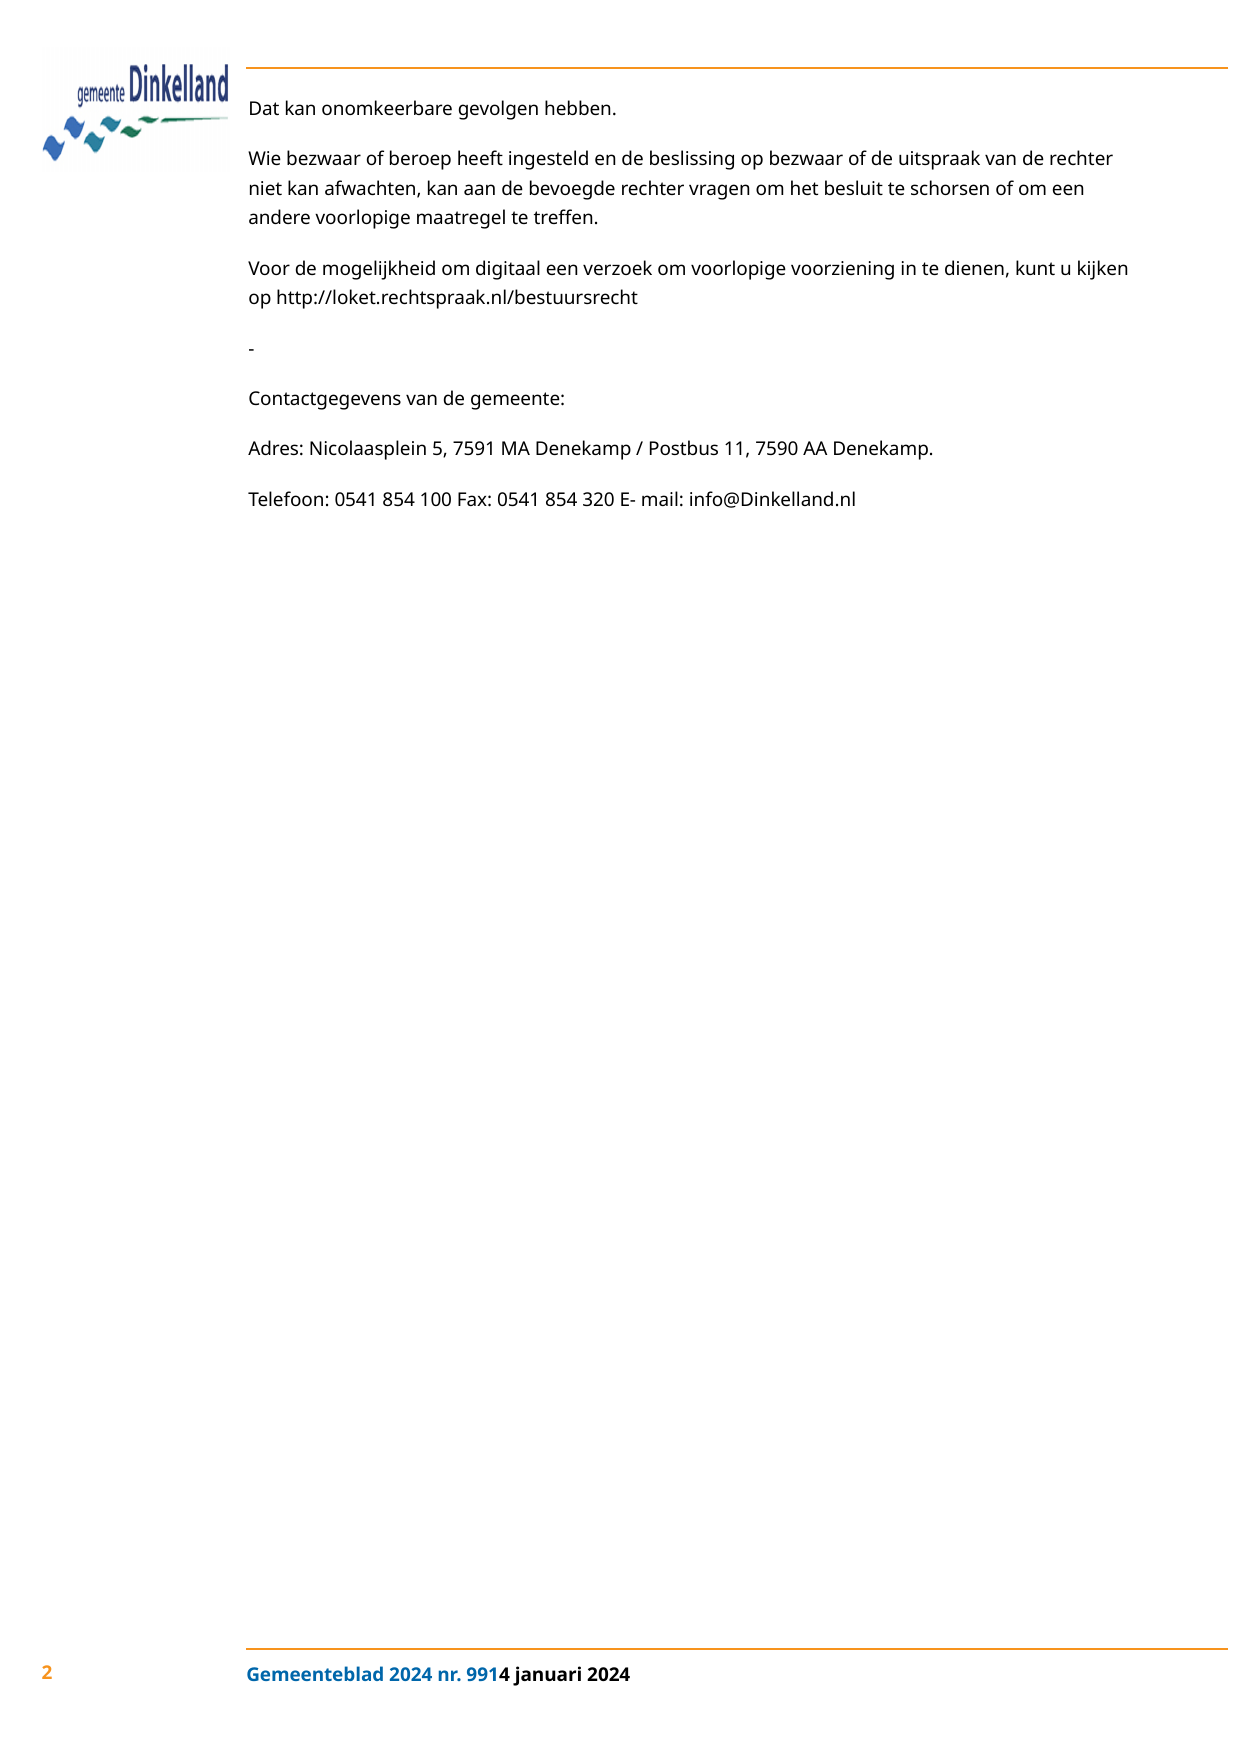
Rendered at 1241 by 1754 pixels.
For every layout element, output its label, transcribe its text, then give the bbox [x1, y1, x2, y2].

picture [41, 47, 231, 172]
text Voor de mogelijkheid om digitaal een verzoek om voorlopige voorziening in te dienen, kunt u kijken op http://loket.rechtspraak.nl/bestuursrecht [248, 255, 1152, 310]
text Contactgegevens van de gemeente: [248, 385, 1152, 411]
text Wie bezwaar of beroep heeft ingesteld en de beslissing op bezwaar of de uitspraak van de rechter niet kan afwachten, kan aan de bevoegde rechter vragen om het besluit te schorsen of om een andere voorlopige maatregel te treffen. [248, 145, 1152, 230]
text Dat kan onomkeerbare gevolgen hebben. [248, 95, 1152, 121]
text - [248, 335, 1152, 361]
text Telefoon: 0541 854 100 Fax: 0541 854 320 E- mail: info@Dinkelland.nl [248, 486, 1152, 512]
text Adres: Nicolaasplein 5, 7591 MA Denekamp / Postbus 11, 7590 AA Denekamp. [248, 436, 1152, 461]
